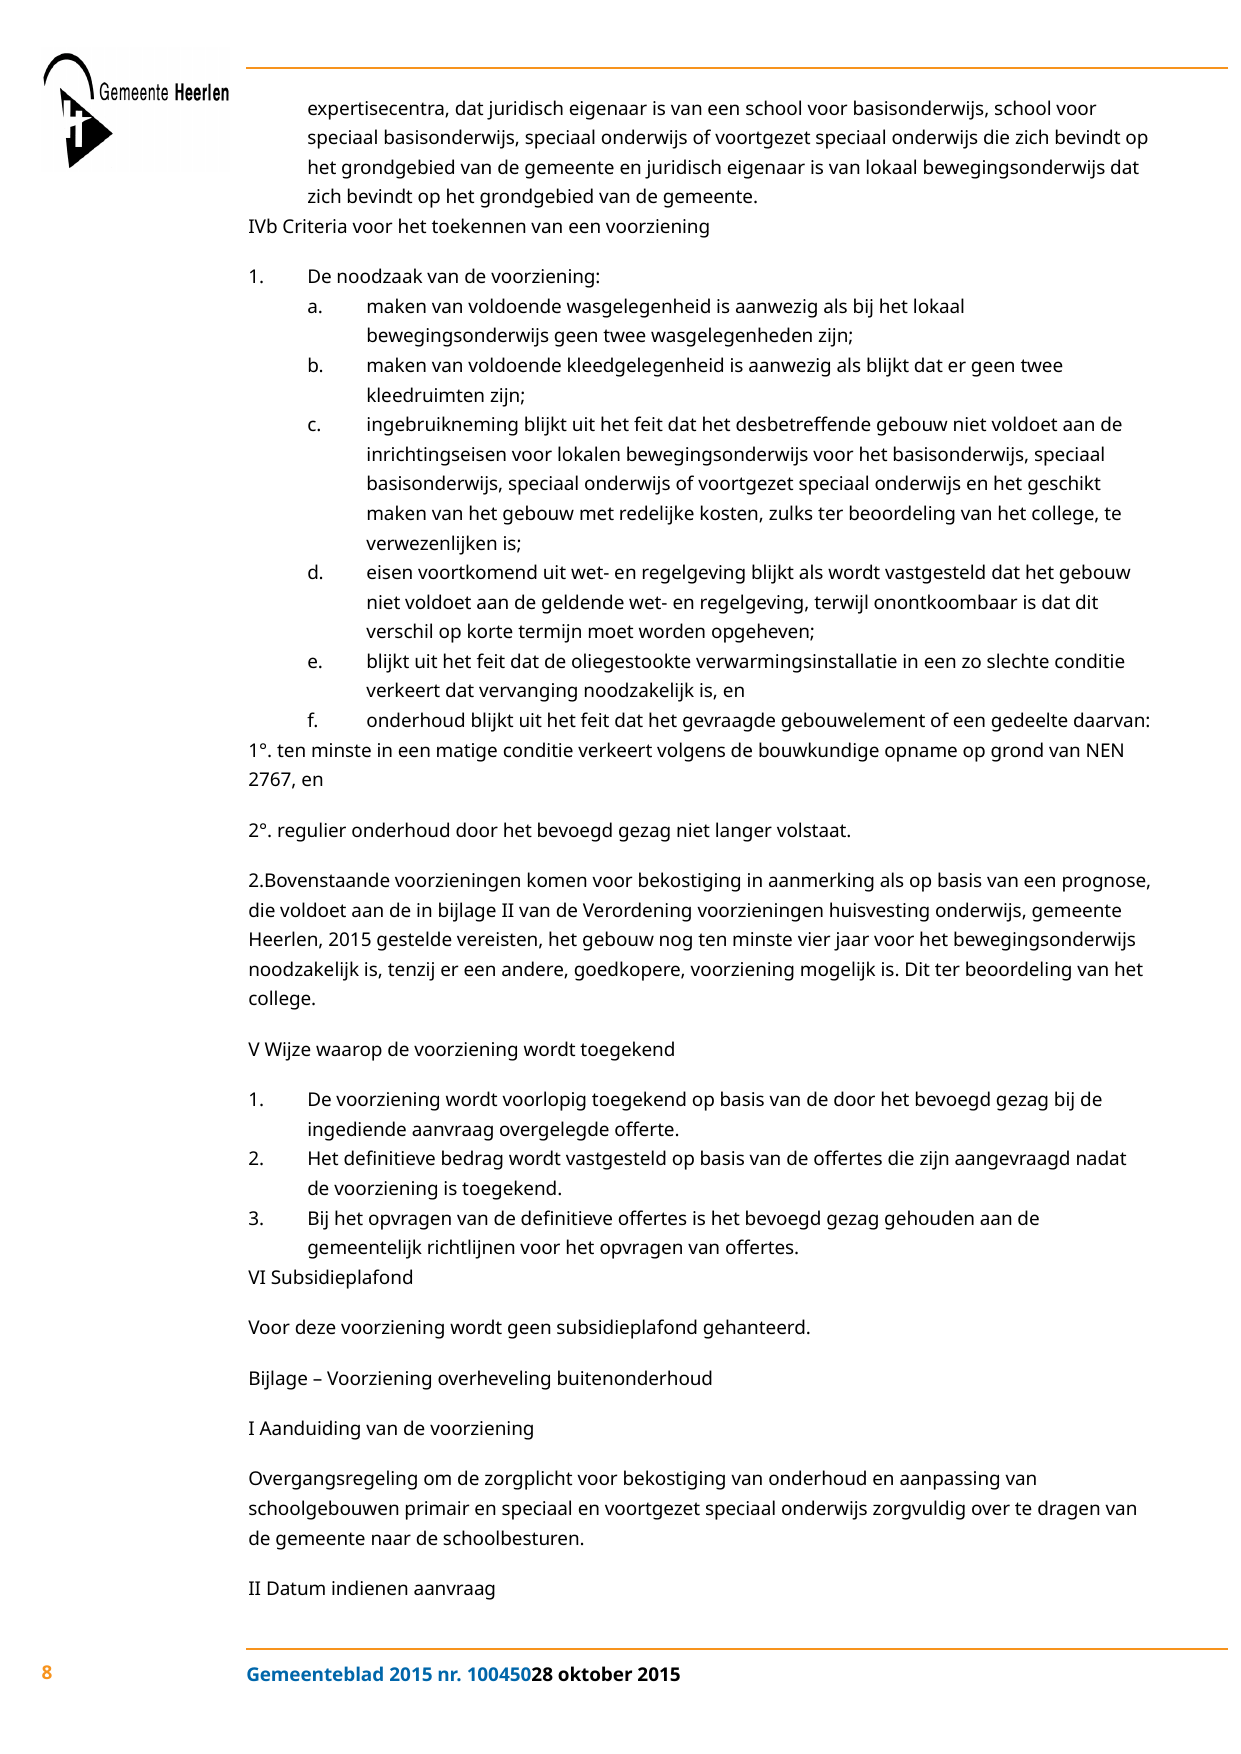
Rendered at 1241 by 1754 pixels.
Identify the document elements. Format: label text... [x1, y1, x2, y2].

text 1°. ten minste in een matige conditie verkeert volgens de bouwkundige opname op grond van NEN 2767, en [248, 737, 1152, 792]
list maken van voldoende wasgelegenheid is aanwezig als bij het lokaal bewegingsonderwijs geen twee wasgelegenheden zijn; [307, 293, 1152, 348]
text Overgangsregeling om de zorgplicht voor bekostiging van onderhoud en aanpassing van schoolgebouwen primair en speciaal en voortgezet speciaal onderwijs zorgvuldig over te dragen van de gemeente naar de schoolbesturen. [248, 1466, 1152, 1551]
list De voorziening wordt voorlopig toegekend op basis van de door het bevoegd gezag bij de ingediende aanvraag overgelegde offerte. [248, 1086, 1152, 1142]
list De noodzaak van de voorziening: [248, 263, 1152, 289]
picture [41, 47, 231, 172]
list eisen voortkomend uit wet- en regelgeving blijkt als wordt vastgesteld dat het gebouw niet voldoet aan de geldende wet- en regelgeving, terwijl onontkoombaar is dat dit verschil op korte termijn moet worden opgeheven; [307, 559, 1152, 644]
list Bij het opvragen van de definitieve offertes is het bevoegd gezag gehouden aan de gemeentelijk richtlijnen voor het opvragen van offertes. [248, 1205, 1152, 1260]
text VI Subsidieplafond [248, 1264, 1152, 1290]
list blijkt uit het feit dat de oliegestookte verwarmingsinstallatie in een zo slechte conditie verkeert dat vervanging noodzakelijk is, en [307, 648, 1152, 703]
text IVb Criteria voor het toekennen van een voorziening [248, 213, 1152, 239]
list ingebruikneming blijkt uit het feit dat het desbetreffende gebouw niet voldoet aan de inrichtingseisen voor lokalen bewegingsonderwijs voor het basisonderwijs, speciaal basisonderwijs, speciaal onderwijs of voortgezet speciaal onderwijs en het geschikt maken van het gebouw met redelijke kosten, zulks ter beoordeling van het college, te verwezenlijken is; [307, 411, 1152, 556]
text 2°. regulier onderhoud door het bevoegd gezag niet langer volstaat. [248, 817, 1152, 843]
list Het definitieve bedrag wordt vastgesteld op basis van de offertes die zijn aangevraagd nadat de voorziening is toegekend. [248, 1146, 1152, 1201]
text V Wijze waarop de voorziening wordt toegekend [248, 1036, 1152, 1062]
text 2.Bovenstaande voorzieningen komen voor bekostiging in aanmerking als op basis van een prognose, die voldoet aan de in bijlage II van de Verordening voorzieningen huisvesting onderwijs, gemeente Heerlen, 2015 gestelde vereisten, het gebouw nog ten minste vier jaar voor het bewegingsonderwijs noodzakelijk is, tenzij er een andere, goedkopere, voorziening mogelijk is. Dit ter beoordeling van het college. [248, 867, 1152, 1011]
text Bijlage – Voorziening overheveling buitenonderhoud [248, 1365, 1152, 1391]
text II Datum indienen aanvraag [248, 1575, 1152, 1601]
list onderhoud blijkt uit het feit dat het gevraagde gebouwelement of een gedeelte daarvan: [307, 707, 1152, 733]
text I Aanduiding van de voorziening [248, 1415, 1152, 1441]
text Voor deze voorziening wordt geen subsidieplafond gehanteerd. [248, 1314, 1152, 1340]
list maken van voldoende kleedgelegenheid is aanwezig als blijkt dat er geen twee kleedruimten zijn; [307, 352, 1152, 408]
list expertisecentra, dat juridisch eigenaar is van een school voor basisonderwijs, school voor speciaal basisonderwijs, speciaal onderwijs of voortgezet speciaal onderwijs die zich bevindt op het grondgebied van de gemeente en juridisch eigenaar is van lokaal bewegingsonderwijs dat zich bevindt op het grondgebied van de gemeente. [248, 95, 1152, 209]
